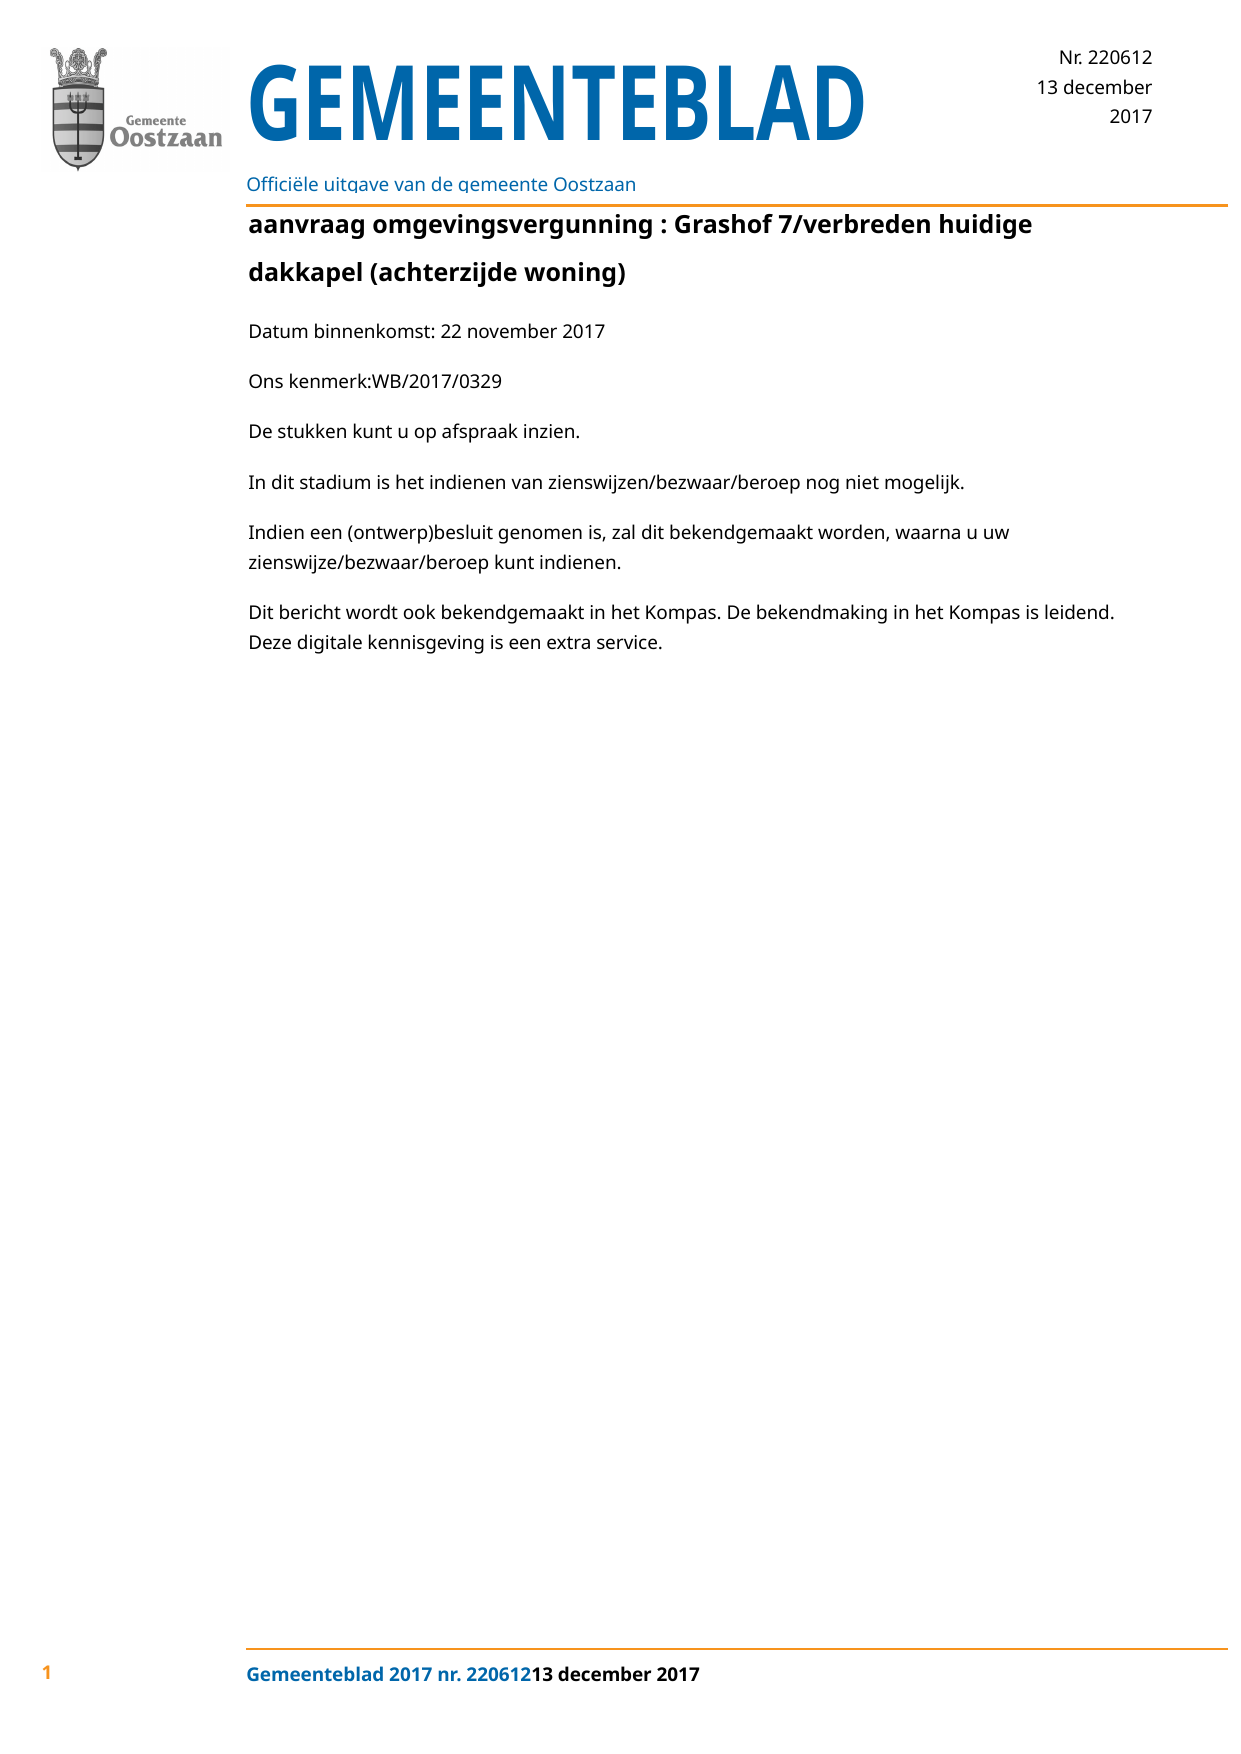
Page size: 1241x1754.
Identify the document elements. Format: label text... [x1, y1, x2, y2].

text In dit stadium is het indienen van zienswijzen/bezwaar/beroep nog niet mogelijk. [248, 469, 1152, 495]
picture [41, 47, 231, 172]
text Datum binnenkomst: 22 november 2017 [248, 318, 1152, 344]
text De stukken kunt u op afspraak inzien. [248, 419, 1152, 444]
text aanvraag omgevingsvergunning : Grashof 7/verbreden huidige dakkapel (achterzijde woning) [248, 207, 1152, 288]
text Dit bericht wordt ook bekendgemaakt in het Kompas. De bekendmaking in het Kompas is leidend. Deze digitale kennisgeving is een extra service. [248, 599, 1152, 655]
text Indien een (ontwerp)besluit genomen is, zal dit bekendgemaakt worden, waarna u uw zienswijze/bezwaar/beroep kunt indienen. [248, 519, 1152, 575]
text Ons kenmerk:WB/2017/0329 [248, 368, 1152, 394]
